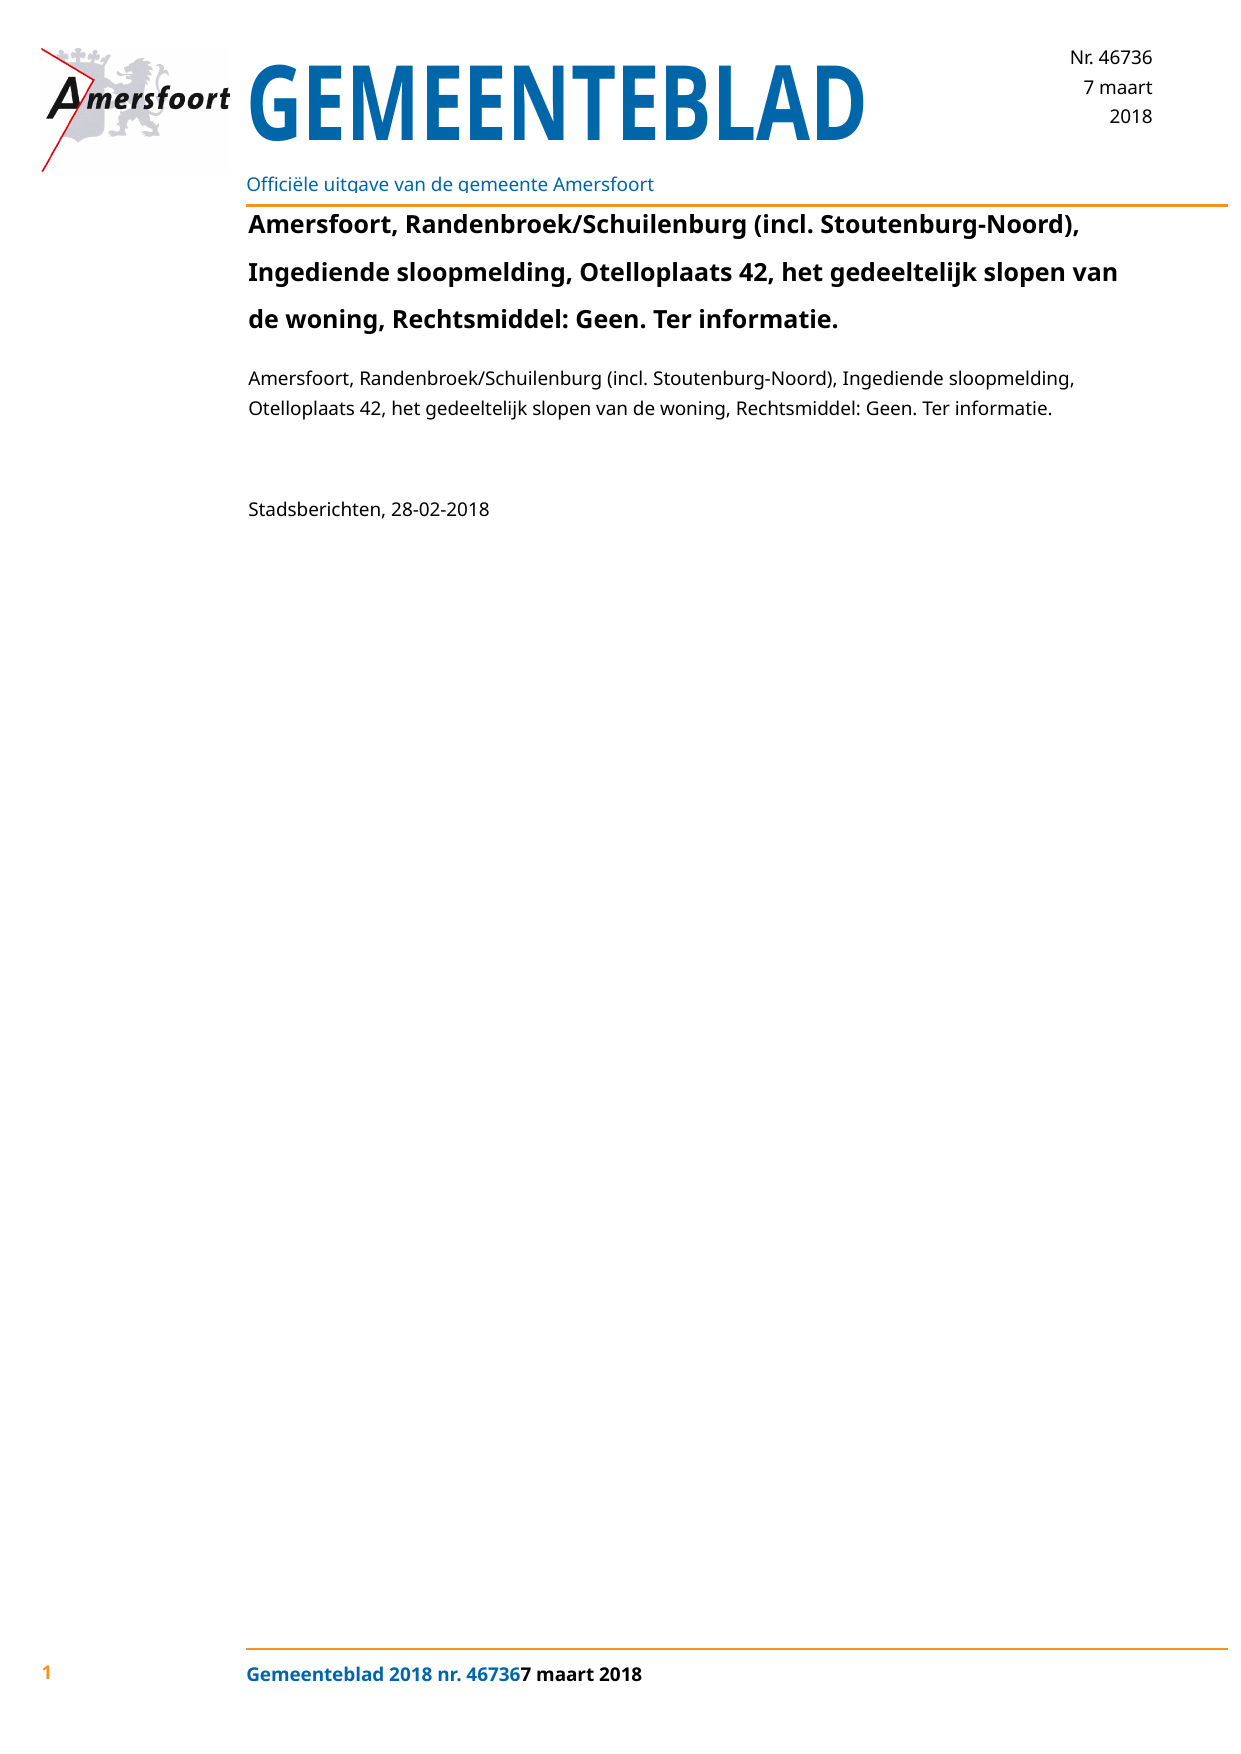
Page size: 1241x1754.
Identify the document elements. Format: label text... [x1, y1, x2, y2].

text Amersfoort, Randenbroek/Schuilenburg (incl. Stoutenburg-Noord), Ingediende sloopmelding, Otelloplaats 42, het gedeeltelijk slopen van de woning, Rechtsmiddel: Geen. Ter informatie. [248, 207, 1152, 336]
text Stadsberichten, 28-02-2018 [248, 496, 1152, 522]
text Amersfoort, Randenbroek/Schuilenburg (incl. Stoutenburg-Noord), Ingediende sloopmelding, Otelloplaats 42, het gedeeltelijk slopen van de woning, Rechtsmiddel: Geen. Ter informatie. [248, 366, 1152, 421]
picture [41, 47, 231, 172]
